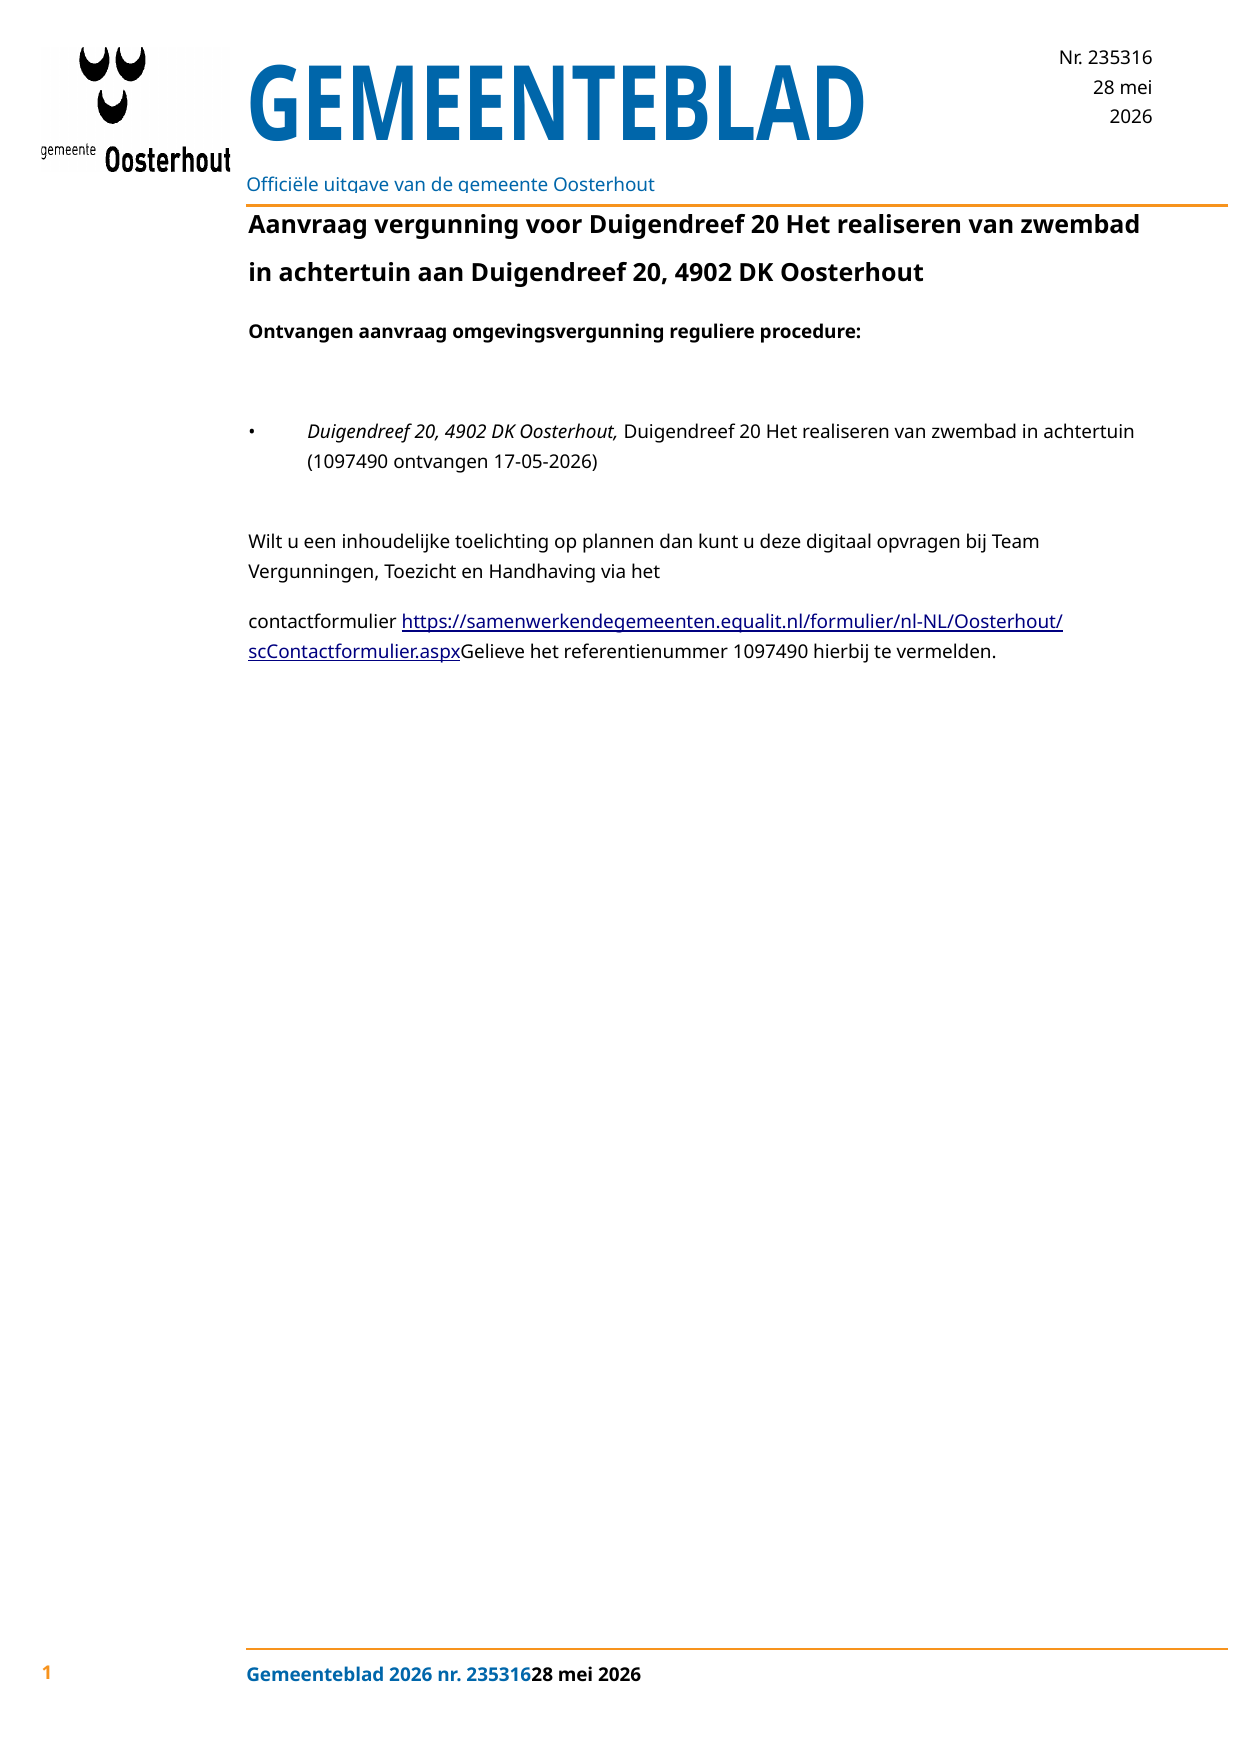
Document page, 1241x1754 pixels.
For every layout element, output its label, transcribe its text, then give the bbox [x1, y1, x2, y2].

text Wilt u een inhoudelijke toelichting op plannen dan kunt u deze digitaal opvragen bij Team Vergunningen, Toezicht en Handhaving via het [248, 528, 1152, 584]
list Duigendreef 20, 4902 DK Oosterhout, Duigendreef 20 Het realiseren van zwembad in achtertuin (1097490 ontvangen 17-05-2026) [248, 419, 1152, 474]
text Ontvangen aanvraag omgevingsvergunning reguliere procedure: [248, 318, 1152, 344]
text contactformulier https://samenwerkendegemeenten.equalit.nl/formulier/nl-NL/Oosterhout/scContactformulier.aspxGelieve het referentienummer 1097490 hierbij te vermelden. [248, 608, 1152, 664]
picture [41, 47, 231, 172]
text Aanvraag vergunning voor Duigendreef 20 Het realiseren van zwembad in achtertuin aan Duigendreef 20, 4902 DK Oosterhout [248, 207, 1152, 288]
